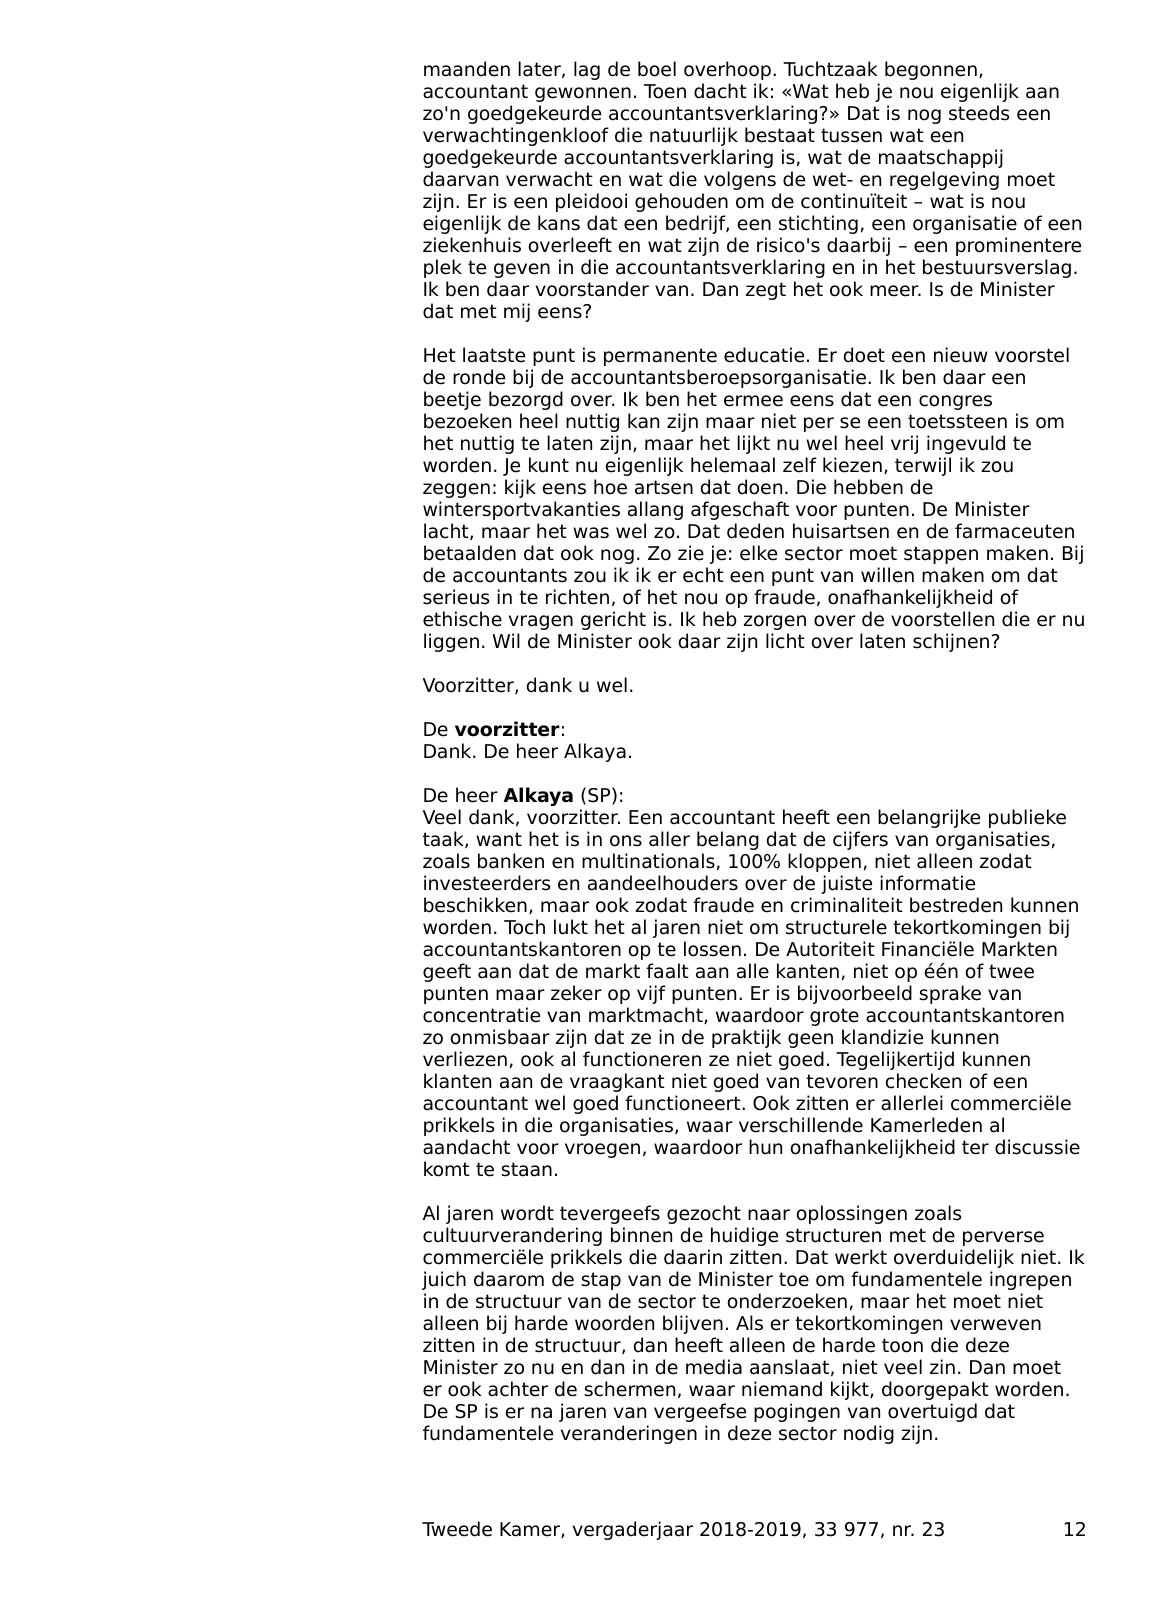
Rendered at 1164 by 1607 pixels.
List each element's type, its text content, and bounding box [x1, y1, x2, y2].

text Het laatste punt is permanente educatie. Er doet een nieuw voorstel de ronde bij de accountantsberoepsorganisatie. Ik ben daar een beetje bezorgd over. Ik ben het ermee eens dat een congres bezoeken heel nuttig kan zijn maar niet per se een toetssteen is om het nuttig te laten zijn, maar het lijkt nu wel heel vrij ingevuld te worden. Je kunt nu eigenlijk helemaal zelf kiezen, terwijl ik zou zeggen: kijk eens hoe artsen dat doen. Die hebben de wintersportvakanties allang afgeschaft voor punten. De Minister lacht, maar het was wel zo. Dat deden huisartsen en de farmaceuten betaalden dat ook nog. Zo zie je: elke sector moet stappen maken. Bij de accountants zou ik ik er echt een punt van willen maken om dat serieus in te richten, of het nou op fraude, onafhankelijkheid of ethische vragen gericht is. Ik heb zorgen over de voorstellen die er nu liggen. Wil de Minister ook daar zijn licht over laten schijnen? [422, 345, 1087, 653]
text Al jaren wordt tevergeefs gezocht naar oplossingen zoals cultuurverandering binnen de huidige structuren met de perverse commerciële prikkels die daarin zitten. Dat werkt overduidelijk niet. Ik juich daarom de stap van de Minister toe om fundamentele ingrepen in de structuur van de sector te onderzoeken, maar het moet niet alleen bij harde woorden blijven. Als er tekortkomingen verweven zitten in de structuur, dan heeft alleen de harde toon die deze Minister zo nu en dan in de media aanslaat, niet veel zin. Dan moet er ook achter de schermen, waar niemand kijkt, doorgepakt worden. De SP is er na jaren van vergeefse pogingen van overtuigd dat fundamentele veranderingen in deze sector nodig zijn. [422, 1203, 1087, 1445]
text Dank. De heer Alkaya. [422, 741, 1087, 763]
text maanden later, lag de boel overhoop. Tuchtzaak begonnen, accountant gewonnen. Toen dacht ik: «Wat heb je nou eigenlijk aan zo'n goedgekeurde accountantsverklaring?» Dat is nog steeds een verwachtingenkloof die natuurlijk bestaat tussen wat een goedgekeurde accountantsverklaring is, wat de maatschappij daarvan verwacht en wat die volgens de wet- en regelgeving moet zijn. Er is een pleidooi gehouden om de continuïteit – wat is nou eigenlijk de kans dat een bedrijf, een stichting, een organisatie of een ziekenhuis overleeft en wat zijn de risico's daarbij – een prominentere plek te geven in die accountantsverklaring en in het bestuursverslag. Ik ben daar voorstander van. Dan zegt het ook meer. Is de Minister dat met mij eens? [422, 59, 1087, 323]
text De heer Alkaya (SP): [422, 785, 1087, 807]
text Voorzitter, dank u wel. [422, 675, 1087, 697]
text De voorzitter: [422, 719, 1087, 741]
text Veel dank, voorzitter. Een accountant heeft een belangrijke publieke taak, want het is in ons aller belang dat de cijfers van organisaties, zoals banken en multinationals, 100% kloppen, niet alleen zodat investeerders en aandeelhouders over de juiste informatie beschikken, maar ook zodat fraude en criminaliteit bestreden kunnen worden. Toch lukt het al jaren niet om structurele tekortkomingen bij accountantskantoren op te lossen. De Autoriteit Financiële Markten geeft aan dat de markt faalt aan alle kanten, niet op één of twee punten maar zeker op vijf punten. Er is bijvoorbeeld sprake van concentratie van marktmacht, waardoor grote accountantskantoren zo onmisbaar zijn dat ze in de praktijk geen klandizie kunnen verliezen, ook al functioneren ze niet goed. Tegelijkertijd kunnen klanten aan de vraagkant niet goed van tevoren checken of een accountant wel goed functioneert. Ook zitten er allerlei commerciële prikkels in die organisaties, waar verschillende Kamerleden al aandacht voor vroegen, waardoor hun onafhankelijkheid ter discussie komt te staan. [422, 807, 1087, 1181]
